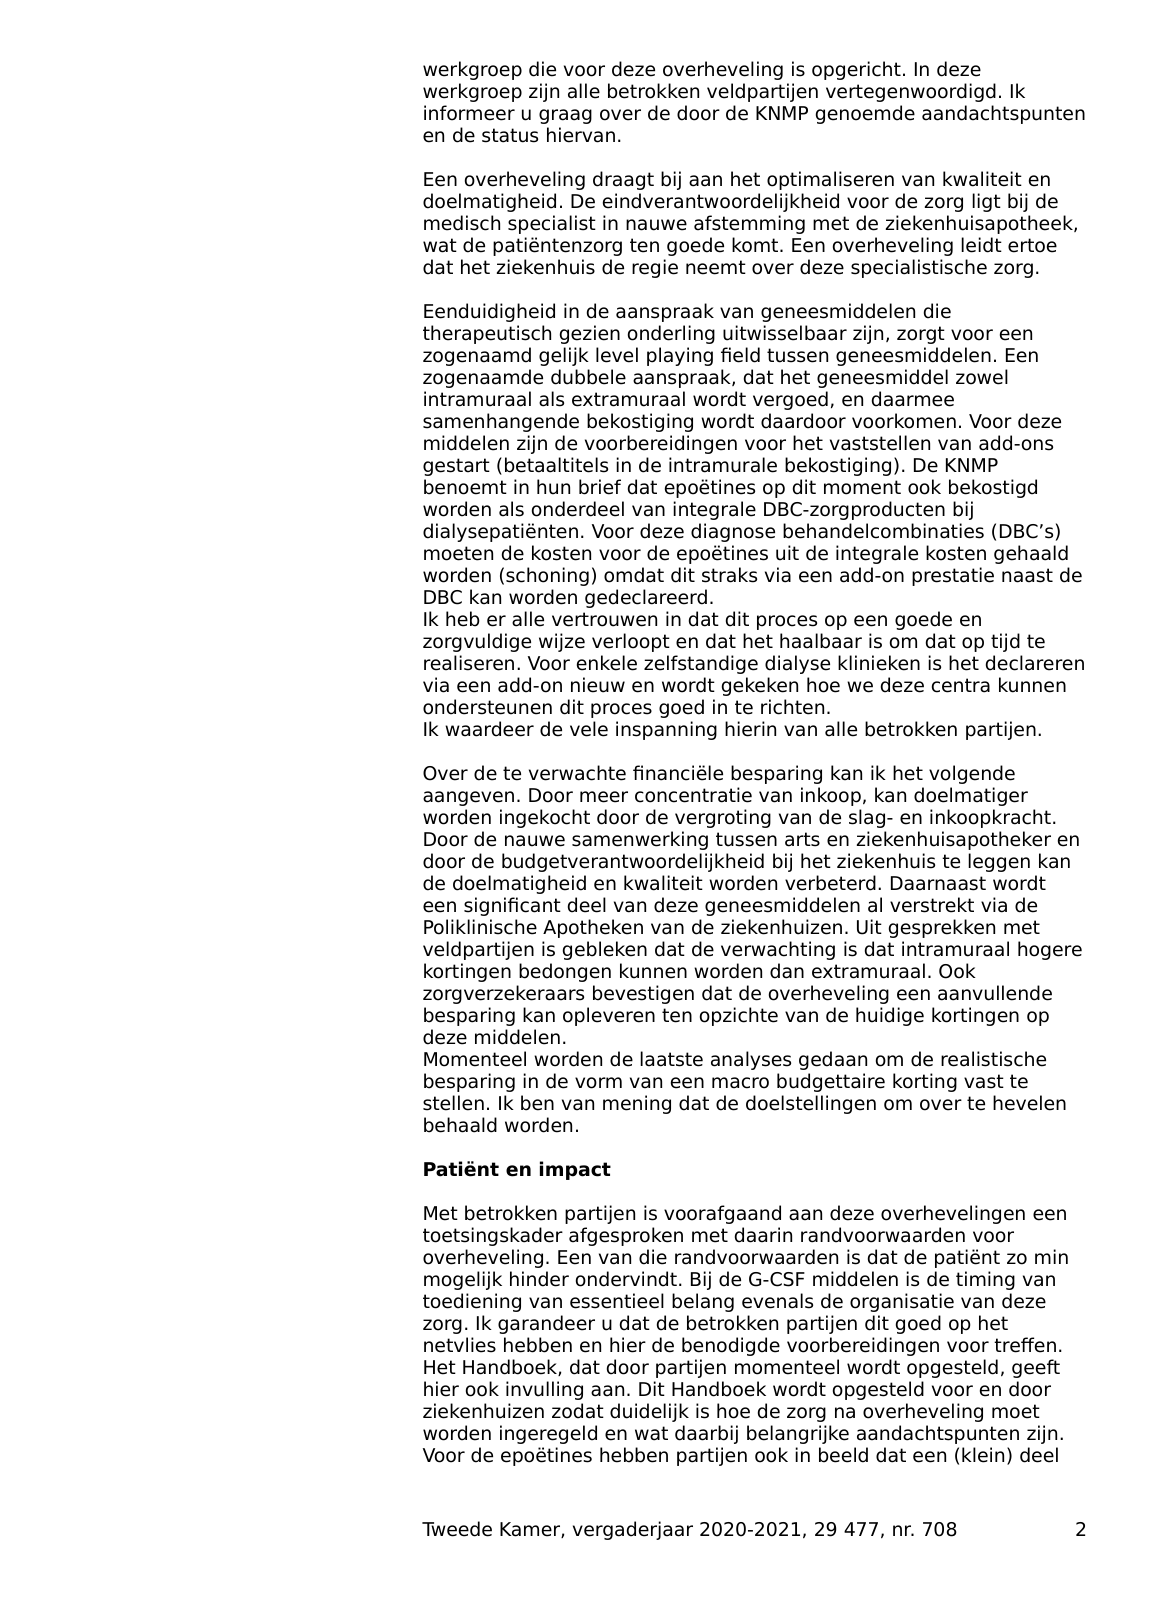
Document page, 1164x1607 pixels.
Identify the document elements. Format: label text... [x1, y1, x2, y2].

text Een overheveling draagt bij aan het optimaliseren van kwaliteit en doelmatigheid. De eindverantwoordelijkheid voor de zorg ligt bij de medisch specialist in nauwe afstemming met de ziekenhuisapotheek, wat de patiëntenzorg ten goede komt. Een overheveling leidt ertoe dat het ziekenhuis de regie neemt over deze specialistische zorg. [422, 169, 1087, 279]
text werkgroep die voor deze overheveling is opgericht. In deze werkgroep zijn alle betrokken veldpartijen vertegenwoordigd. Ik informeer u graag over de door de KNMP genoemde aandachtspunten en de status hiervan. [422, 59, 1087, 147]
text Over de te verwachte financiële besparing kan ik het volgende aangeven. Door meer concentratie van inkoop, kan doelmatiger worden ingekocht door de vergroting van de slag- en inkoopkracht. Door de nauwe samenwerking tussen arts en ziekenhuisapotheker en door de budgetverantwoordelijkheid bij het ziekenhuis te leggen kan de doelmatigheid en kwaliteit worden verbeterd. Daarnaast wordt een significant deel van deze geneesmiddelen al verstrekt via de Poliklinische Apotheken van de ziekenhuizen. Uit gesprekken met veldpartijen is gebleken dat de verwachting is dat intramuraal hogere kortingen bedongen kunnen worden dan extramuraal. Ook zorgverzekeraars bevestigen dat de overheveling een aanvullende besparing kan opleveren ten opzichte van de huidige kortingen op deze middelen. [422, 763, 1087, 1049]
subtitle Patiënt en impact [422, 1159, 1087, 1181]
text Ik heb er alle vertrouwen in dat dit proces op een goede en zorgvuldige wijze verloopt en dat het haalbaar is om dat op tijd te realiseren. Voor enkele zelfstandige dialyse klinieken is het declareren via een add-on nieuw en wordt gekeken hoe we deze centra kunnen ondersteunen dit proces goed in te richten. [422, 609, 1087, 719]
text Met betrokken partijen is voorafgaand aan deze overhevelingen een toetsingskader afgesproken met daarin randvoorwaarden voor overheveling. Een van die randvoorwaarden is dat de patiënt zo min mogelijk hinder ondervindt. Bij de G-CSF middelen is de timing van toediening van essentieel belang evenals de organisatie van deze zorg. Ik garandeer u dat de betrokken partijen dit goed op het netvlies hebben en hier de benodigde voorbereidingen voor treffen. [422, 1203, 1087, 1357]
text Eenduidigheid in de aanspraak van geneesmiddelen die therapeutisch gezien onderling uitwisselbaar zijn, zorgt voor een zogenaamd gelijk level playing field tussen geneesmiddelen. Een zogenaamde dubbele aanspraak, dat het geneesmiddel zowel intramuraal als extramuraal wordt vergoed, en daarmee samenhangende bekostiging wordt daardoor voorkomen. Voor deze middelen zijn de voorbereidingen voor het vaststellen van add-ons gestart (betaaltitels in de intramurale bekostiging). De KNMP benoemt in hun brief dat epoëtines op dit moment ook bekostigd worden als onderdeel van integrale DBC-zorgproducten bij dialysepatiënten. Voor deze diagnose behandelcombinaties (DBC’s) moeten de kosten voor de epoëtines uit de integrale kosten gehaald worden (schoning) omdat dit straks via een add-on prestatie naast de DBC kan worden gedeclareerd. [422, 301, 1087, 609]
text Het Handboek, dat door partijen momenteel wordt opgesteld, geeft hier ook invulling aan. Dit Handboek wordt opgesteld voor en door ziekenhuizen zodat duidelijk is hoe de zorg na overheveling moet worden ingeregeld en wat daarbij belangrijke aandachtspunten zijn. Voor de epoëtines hebben partijen ook in beeld dat een (klein) deel [422, 1357, 1087, 1467]
text Ik waardeer de vele inspanning hierin van alle betrokken partijen. [422, 719, 1087, 741]
text Momenteel worden de laatste analyses gedaan om de realistische besparing in de vorm van een macro budgettaire korting vast te stellen. Ik ben van mening dat de doelstellingen om over te hevelen behaald worden. [422, 1049, 1087, 1137]
